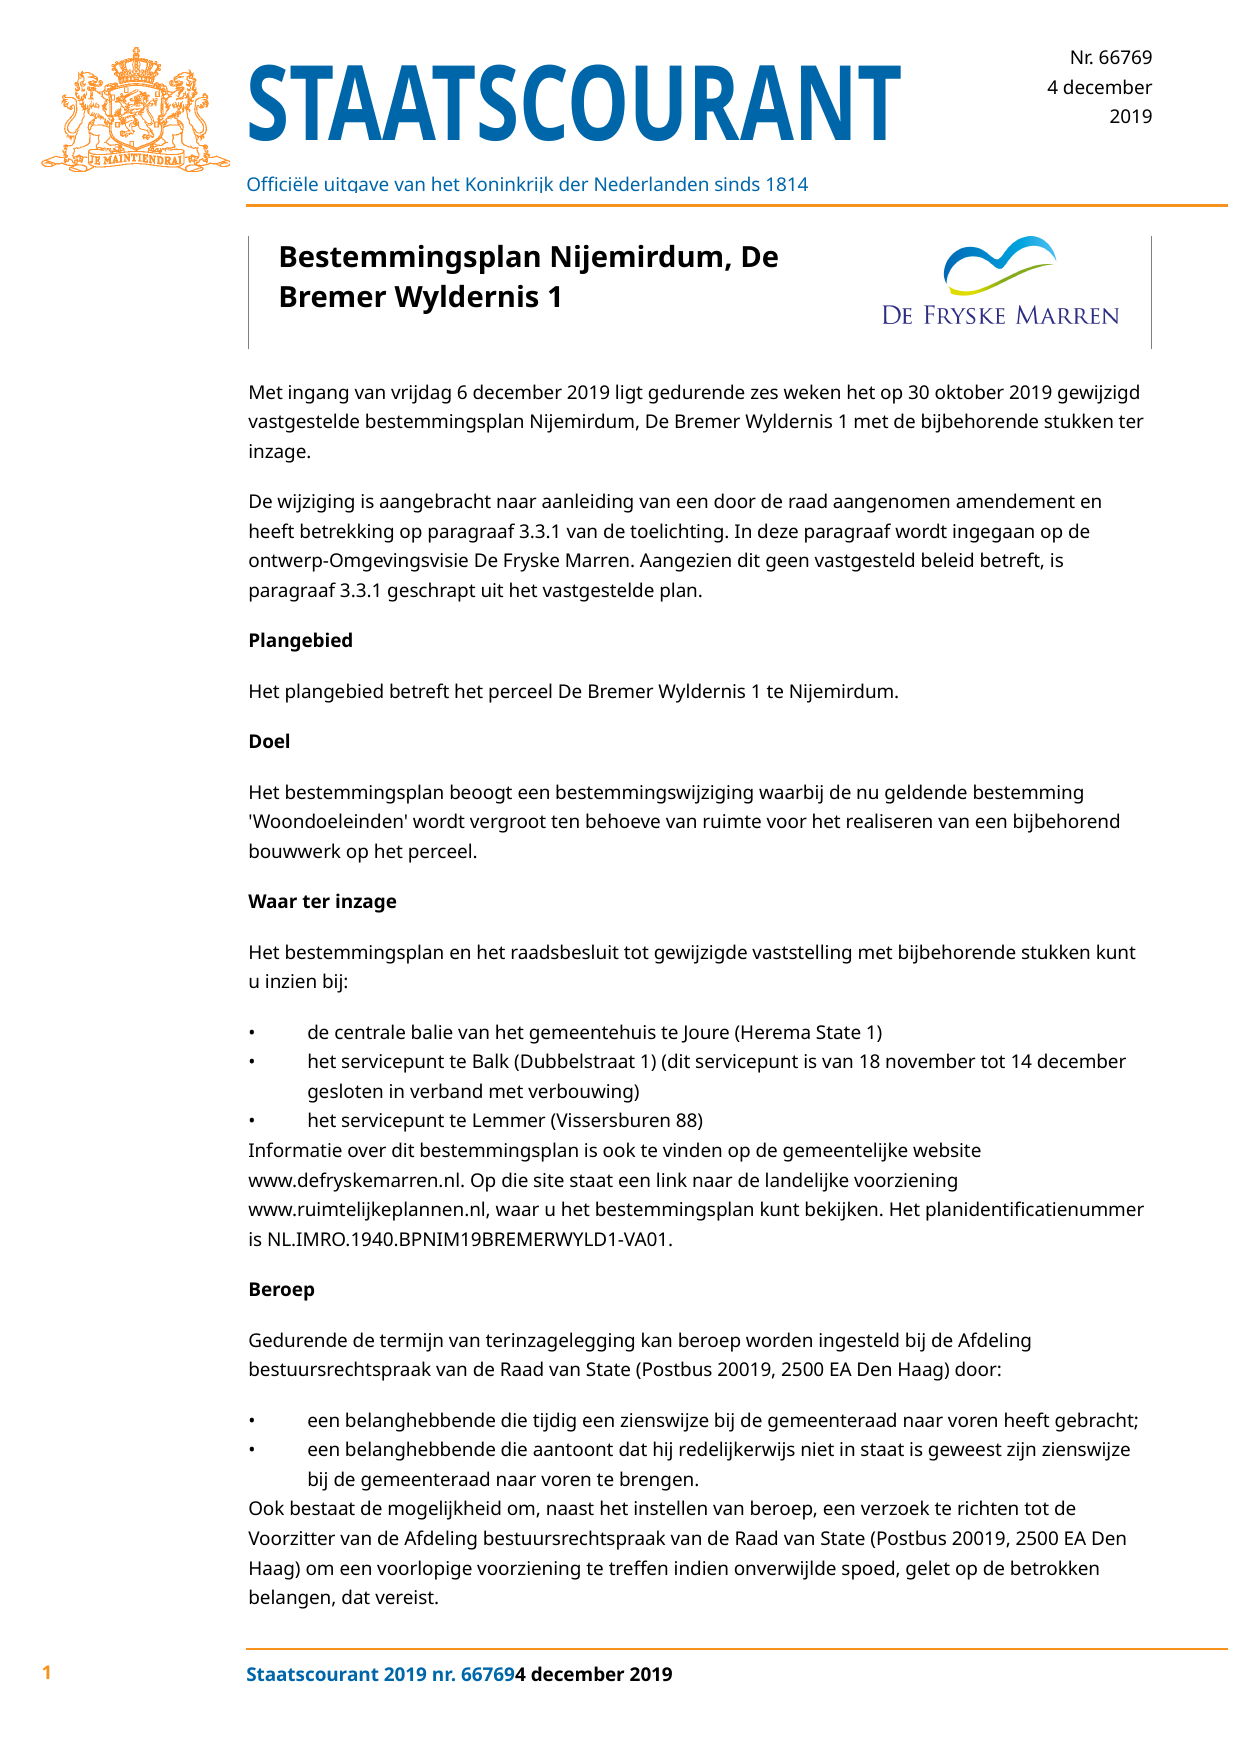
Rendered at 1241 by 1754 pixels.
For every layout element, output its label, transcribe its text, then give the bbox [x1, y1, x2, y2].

text Beroep [248, 1276, 1152, 1302]
text Het bestemmingsplan beoogt een bestemmingswijziging waarbij de nu geldende bestemming 'Woondoeleinden' wordt vergroot ten behoeve van ruimte voor het realiseren van een bijbehorend bouwwerk op het perceel. [248, 779, 1152, 864]
text Ook bestaat de mogelijkheid om, naast het instellen van beroep, een verzoek te richten tot de Voorzitter van de Afdeling bestuursrechtspraak van de Raad van State (Postbus 20019, 2500 EA Den Haag) om een voorlopige voorziening te treffen indien onverwijlde spoed, gelet op de betrokken belangen, dat vereist. [248, 1496, 1152, 1610]
text Gedurende de termijn van terinzagelegging kan beroep worden ingesteld bij de Afdeling bestuursrechtspraak van de Raad van State (Postbus 20019, 2500 EA Den Haag) door: [248, 1327, 1152, 1382]
list de centrale balie van het gemeentehuis te Joure (Herema State 1) [248, 1019, 1152, 1044]
list het servicepunt te Lemmer (Vissersburen 88) [248, 1108, 1152, 1133]
text Het plangebied betreft het perceel De Bremer Wyldernis 1 te Nijemirdum. [248, 678, 1152, 704]
list een belanghebbende die aantoont dat hij redelijkerwijs niet in staat is geweest zijn zienswijze bij de gemeenteraad naar voren te brengen. [248, 1436, 1152, 1492]
text Doel [248, 728, 1152, 754]
text De wijziging is aangebracht naar aanleiding van een door de raad aangenomen amendement en heeft betrekking op paragraaf 3.3.1 van de toelichting. In deze paragraaf wordt ingegaan op de ontwerp-Omgevingsvisie De Fryske Marren. Aangezien dit geen vastgesteld beleid betreft, is paragraaf 3.3.1 geschrapt uit het vastgestelde plan. [248, 488, 1152, 603]
text Waar ter inzage [248, 888, 1152, 914]
table_header Bestemmingsplan Nijemirdum, De Bremer Wyldernis 1 [249, 236, 850, 349]
text Plangebied [248, 628, 1152, 653]
picture [41, 47, 231, 172]
picture [882, 236, 1119, 324]
list een belanghebbende die tijdig een zienswijze bij de gemeenteraad naar voren heeft gebracht; [248, 1407, 1152, 1432]
table_header [850, 236, 1151, 349]
list het servicepunt te Balk (Dubbelstraat 1) (dit servicepunt is van 18 november tot 14 december gesloten in verband met verbouwing) [248, 1048, 1152, 1104]
text Informatie over dit bestemmingsplan is ook te vinden op de gemeentelijke website www.defryskemarren.nl. Op die site staat een link naar de landelijke voorziening www.ruimtelijkeplannen.nl, waar u het bestemmingsplan kunt bekijken. Het planidentificatienummer is NL.IMRO.1940.BPNIM19BREMERWYLD1-VA01. [248, 1137, 1152, 1252]
text Met ingang van vrijdag 6 december 2019 ligt gedurende zes weken het op 30 oktober 2019 gewijzigd vastgestelde bestemmingsplan Nijemirdum, De Bremer Wyldernis 1 met de bijbehorende stukken ter inzage. [248, 379, 1152, 464]
text Het bestemmingsplan en het raadsbesluit tot gewijzigde vaststelling met bijbehorende stukken kunt u inzien bij: [248, 939, 1152, 994]
